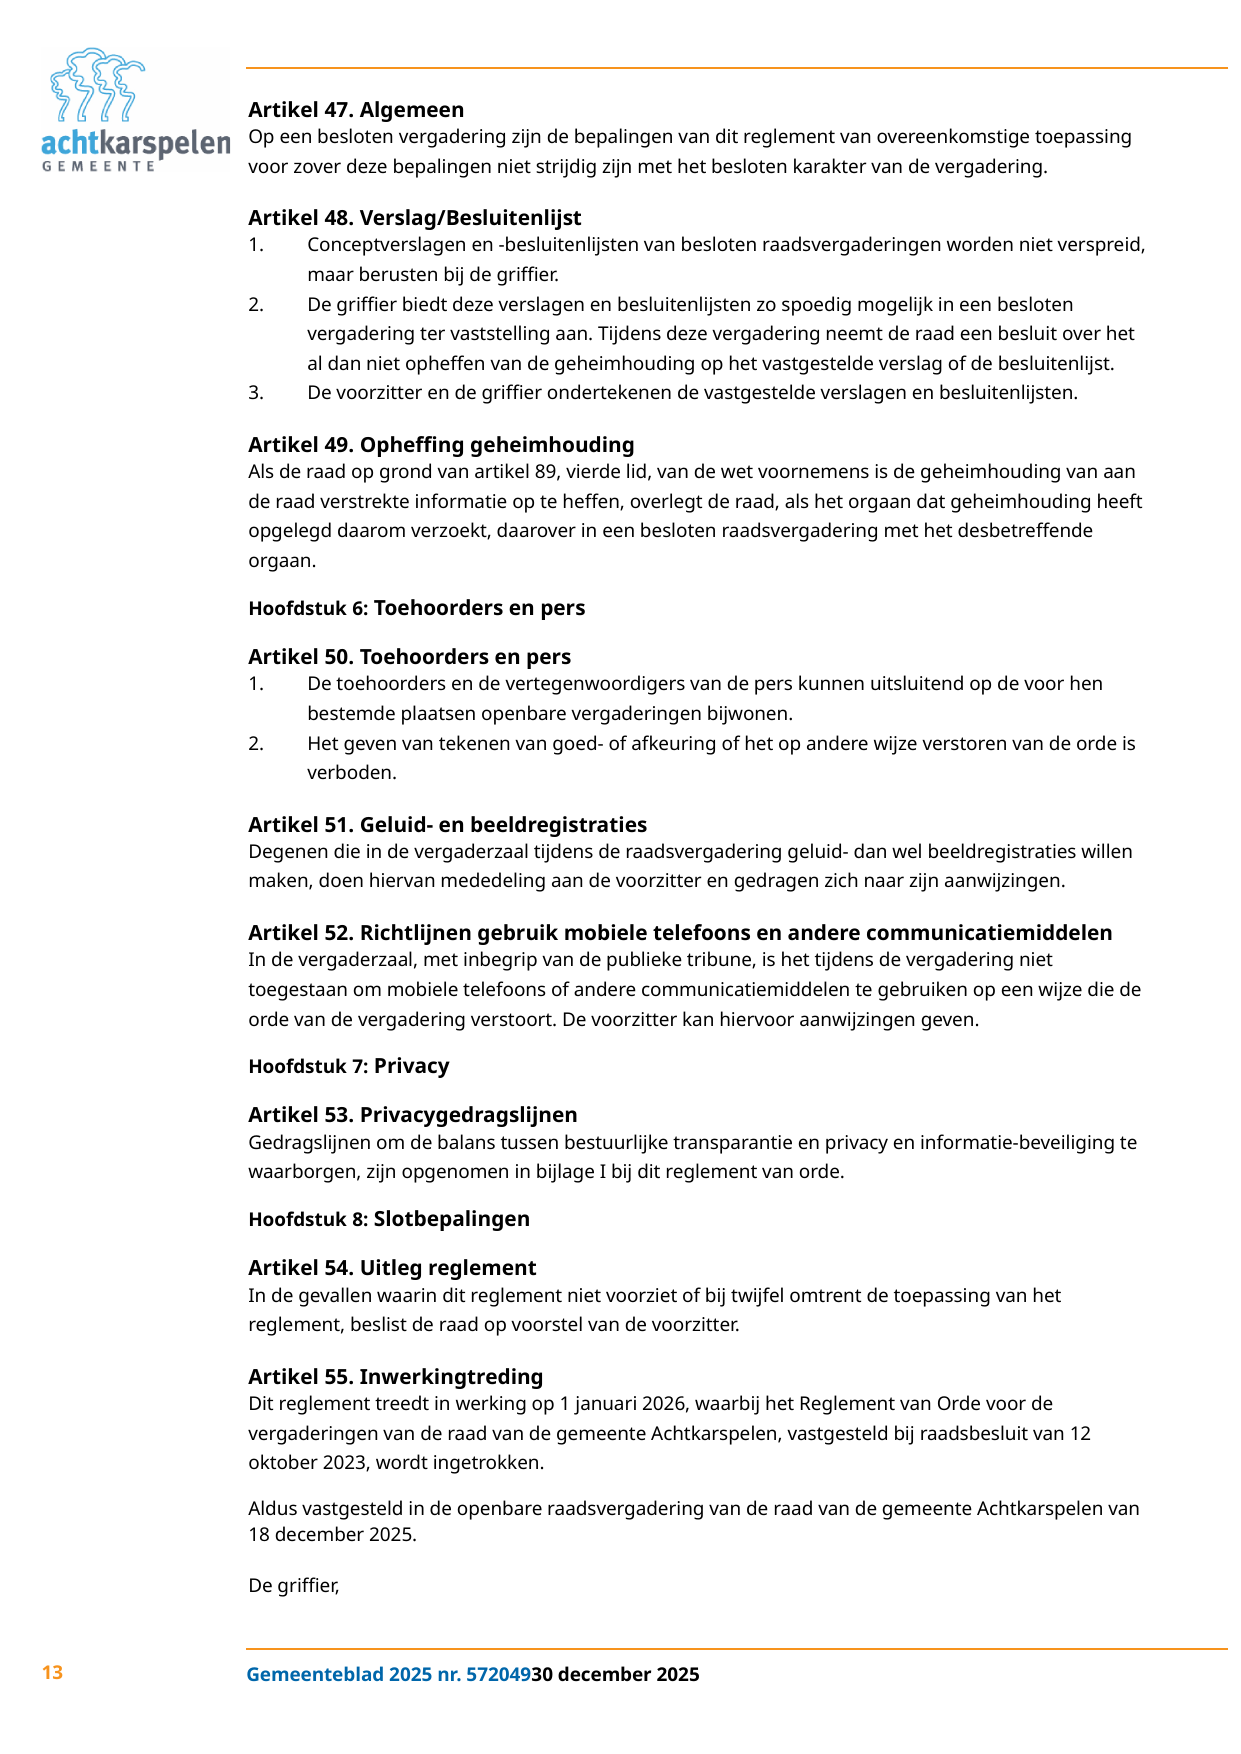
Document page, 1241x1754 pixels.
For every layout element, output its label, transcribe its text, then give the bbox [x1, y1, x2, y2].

text Artikel 52. Richtlijnen gebruik mobiele telefoons en andere communicatiemiddelen [248, 918, 1152, 947]
text Hoofdstuk 6: Toehoorders en pers [248, 593, 1152, 621]
picture [41, 47, 231, 172]
list De voorzitter en de griffier ondertekenen de vastgestelde verslagen en besluitenlijsten. [248, 379, 1152, 405]
text Aldus vastgesteld in de openbare raadsvergadering van de raad van de gemeente Achtkarspelen van 18 december 2025. [248, 1495, 1152, 1547]
text Als de raad op grond van artikel 89, vierde lid, van de wet voornemens is de geheimhouding van aan de raad verstrekte informatie op te heffen, overlegt de raad, als het orgaan dat geheimhouding heeft opgelegd daarom verzoekt, daarover in een besloten raadsvergadering met het desbetreffende orgaan. [248, 458, 1152, 573]
text Artikel 50. Toehoorders en pers [248, 642, 1152, 671]
list Het geven van tekenen van goed- of afkeuring of het op andere wijze verstoren van de orde is verboden. [248, 730, 1152, 785]
text Dit reglement treedt in werking op 1 januari 2026, waarbij het Reglement van Orde voor de vergaderingen van de raad van de gemeente Achtkarspelen, vastgesteld bij raadsbesluit van 12 oktober 2023, wordt ingetrokken. [248, 1390, 1152, 1475]
text Degenen die in de vergaderzaal tijdens de raadsvergadering geluid- dan wel beeldregistraties willen maken, doen hiervan mededeling aan de voorzitter en gedragen zich naar zijn aanwijzingen. [248, 838, 1152, 893]
list De toehoorders en de vertegenwoordigers van de pers kunnen uitsluitend op de voor hen bestemde plaatsen openbare vergaderingen bijwonen. [248, 671, 1152, 726]
text In de gevallen waarin dit reglement niet voorziet of bij twijfel omtrent de toepassing van het reglement, beslist de raad op voorstel van de voorzitter. [248, 1282, 1152, 1337]
text Artikel 55. Inwerkingtreding [248, 1362, 1152, 1390]
text Hoofdstuk 7: Privacy [248, 1051, 1152, 1080]
list De griffier biedt deze verslagen en besluitenlijsten zo spoedig mogelijk in een besloten vergadering ter vaststelling aan. Tijdens deze vergadering neemt de raad een besluit over het al dan niet opheffen van de geheimhouding op het vastgestelde verslag of de besluitenlijst. [248, 291, 1152, 376]
text Gedragslijnen om de balans tussen bestuurlijke transparantie en privacy en informatie-beveiliging te waarborgen, zijn opgenomen in bijlage I bij dit reglement van orde. [248, 1129, 1152, 1184]
text Artikel 54. Uitleg reglement [248, 1253, 1152, 1282]
text Artikel 47. Algemeen [248, 95, 1152, 123]
text Artikel 48. Verslag/Besluitenlijst [248, 203, 1152, 232]
text Op een besloten vergadering zijn de bepalingen van dit reglement van overeenkomstige toepassing voor zover deze bepalingen niet strijdig zijn met het besloten karakter van de vergadering. [248, 123, 1152, 178]
text Artikel 51. Geluid- en beeldregistraties [248, 810, 1152, 838]
text In de vergaderzaal, met inbegrip van de publieke tribune, is het tijdens de vergadering niet toegestaan om mobiele telefoons of andere communicatiemiddelen te gebruiken op een wijze die de orde van de vergadering verstoort. De voorzitter kan hiervoor aanwijzingen geven. [248, 947, 1152, 1031]
text Artikel 49. Opheffing geheimhouding [248, 430, 1152, 458]
text De griffier, [248, 1572, 1152, 1598]
text Hoofdstuk 8: Slotbepalingen [248, 1204, 1152, 1233]
list Conceptverslagen en -besluitenlijsten van besloten raadsvergaderingen worden niet verspreid, maar berusten bij de griffier. [248, 232, 1152, 287]
text Artikel 53. Privacygedragslijnen [248, 1101, 1152, 1129]
